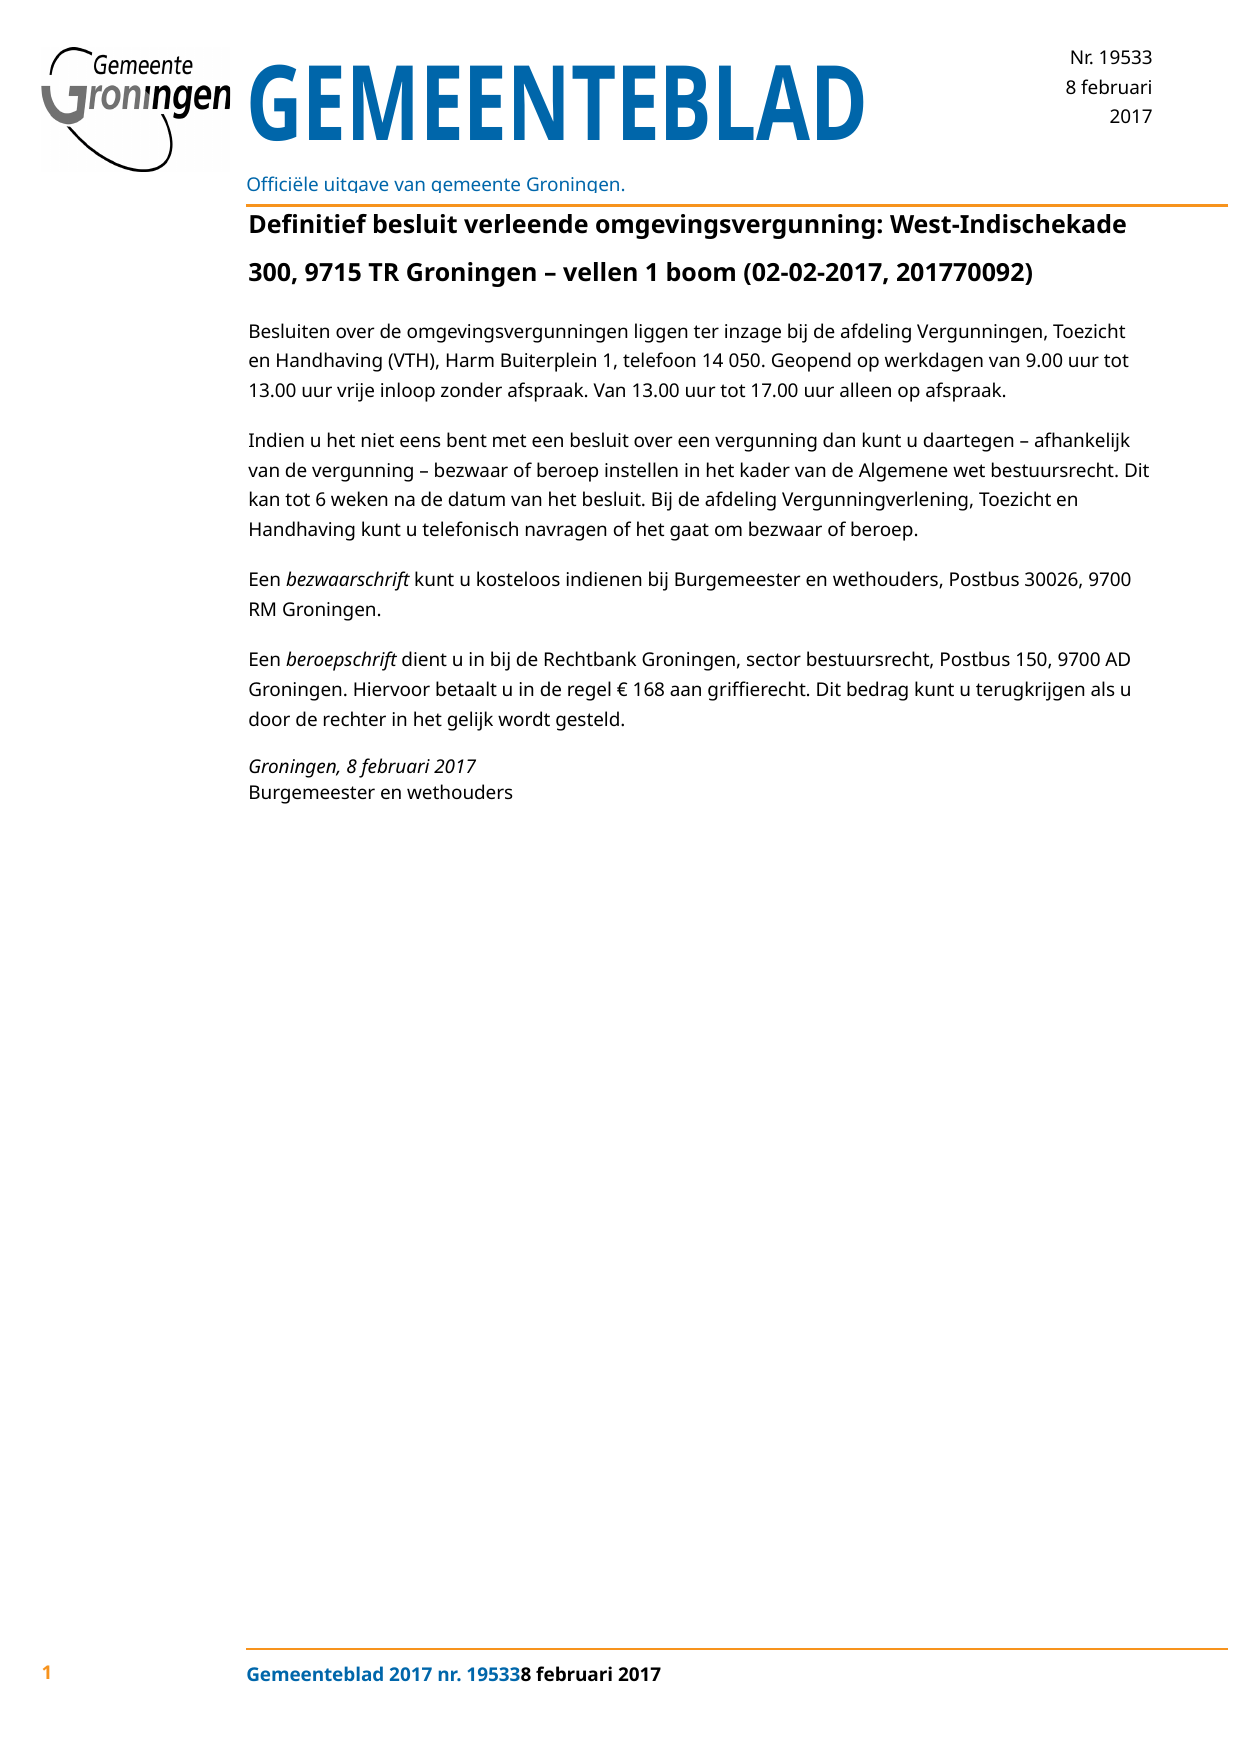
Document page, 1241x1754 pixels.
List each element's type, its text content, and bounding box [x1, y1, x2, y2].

text Besluiten over de omgevingsvergunningen liggen ter inzage bij de afdeling Vergunningen, Toezicht en Handhaving (VTH), Harm Buiterplein 1, telefoon 14 050. Geopend op werkdagen van 9.00 uur tot 13.00 uur vrije inloop zonder afspraak. Van 13.00 uur tot 17.00 uur alleen op afspraak. [248, 318, 1152, 403]
text Definitief besluit verleende omgevingsvergunning: West-Indischekade 300, 9715 TR Groningen – vellen 1 boom (02-02-2017, 201770092) [248, 207, 1152, 288]
text Een beroepschrift dient u in bij de Rechtbank Groningen, sector bestuursrecht, Postbus 150, 9700 AD Groningen. Hiervoor betaalt u in de regel € 168 aan griffierecht. Dit bedrag kunt u terugkrijgen als u door de rechter in het gelijk wordt gesteld. [248, 647, 1152, 732]
picture [41, 47, 231, 172]
text Burgemeester en wethouders [248, 779, 1152, 805]
text Indien u het niet eens bent met een besluit over een vergunning dan kunt u daartegen – afhankelijk van de vergunning – bezwaar of beroep instellen in het kader van de Algemene wet bestuursrecht. Dit kan tot 6 weken na de datum van het besluit. Bij de afdeling Vergunningverlening, Toezicht en Handhaving kunt u telefonisch navragen of het gaat om bezwaar of beroep. [248, 427, 1152, 542]
text Groningen, 8 februari 2017 [248, 754, 1152, 779]
text Een bezwaarschrift kunt u kosteloos indienen bij Burgemeester en wethouders, Postbus 30026, 9700 RM Groningen. [248, 567, 1152, 622]
